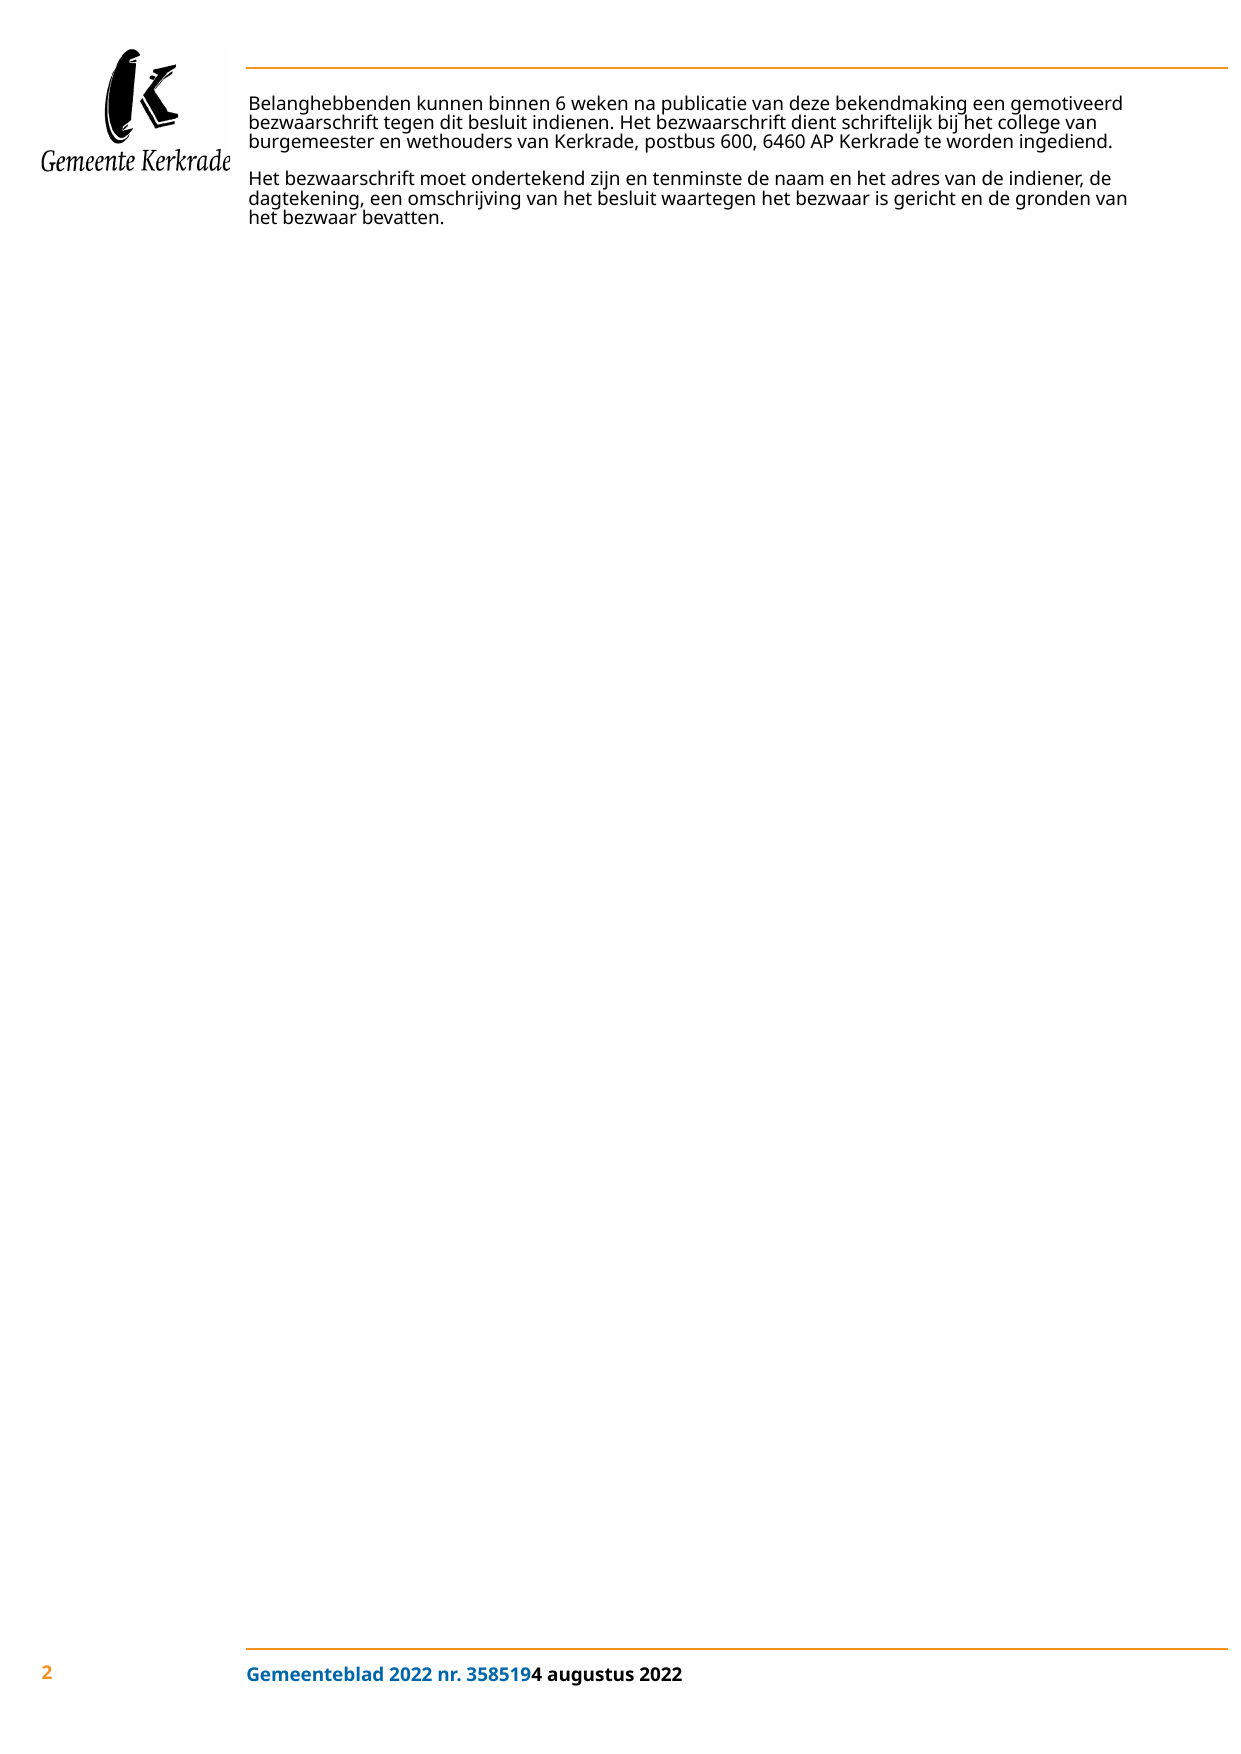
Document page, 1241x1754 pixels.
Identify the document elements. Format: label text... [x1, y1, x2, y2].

text Belanghebbenden kunnen binnen 6 weken na publicatie van deze bekendmaking een gemotiveerd bezwaarschrift tegen dit besluit indienen. Het bezwaarschrift dient schriftelijk bij het college van burgemeester en wethouders van Kerkrade, postbus 600, 6460 AP Kerkrade te worden ingediend. [248, 95, 1152, 153]
picture [41, 47, 231, 172]
text Het bezwaarschrift moet ondertekend zijn en tenminste de naam en het adres van de indiener, de dagtekening, een omschrijving van het besluit waartegen het bezwaar is gericht en de gronden van het bezwaar bevatten. [248, 170, 1152, 228]
